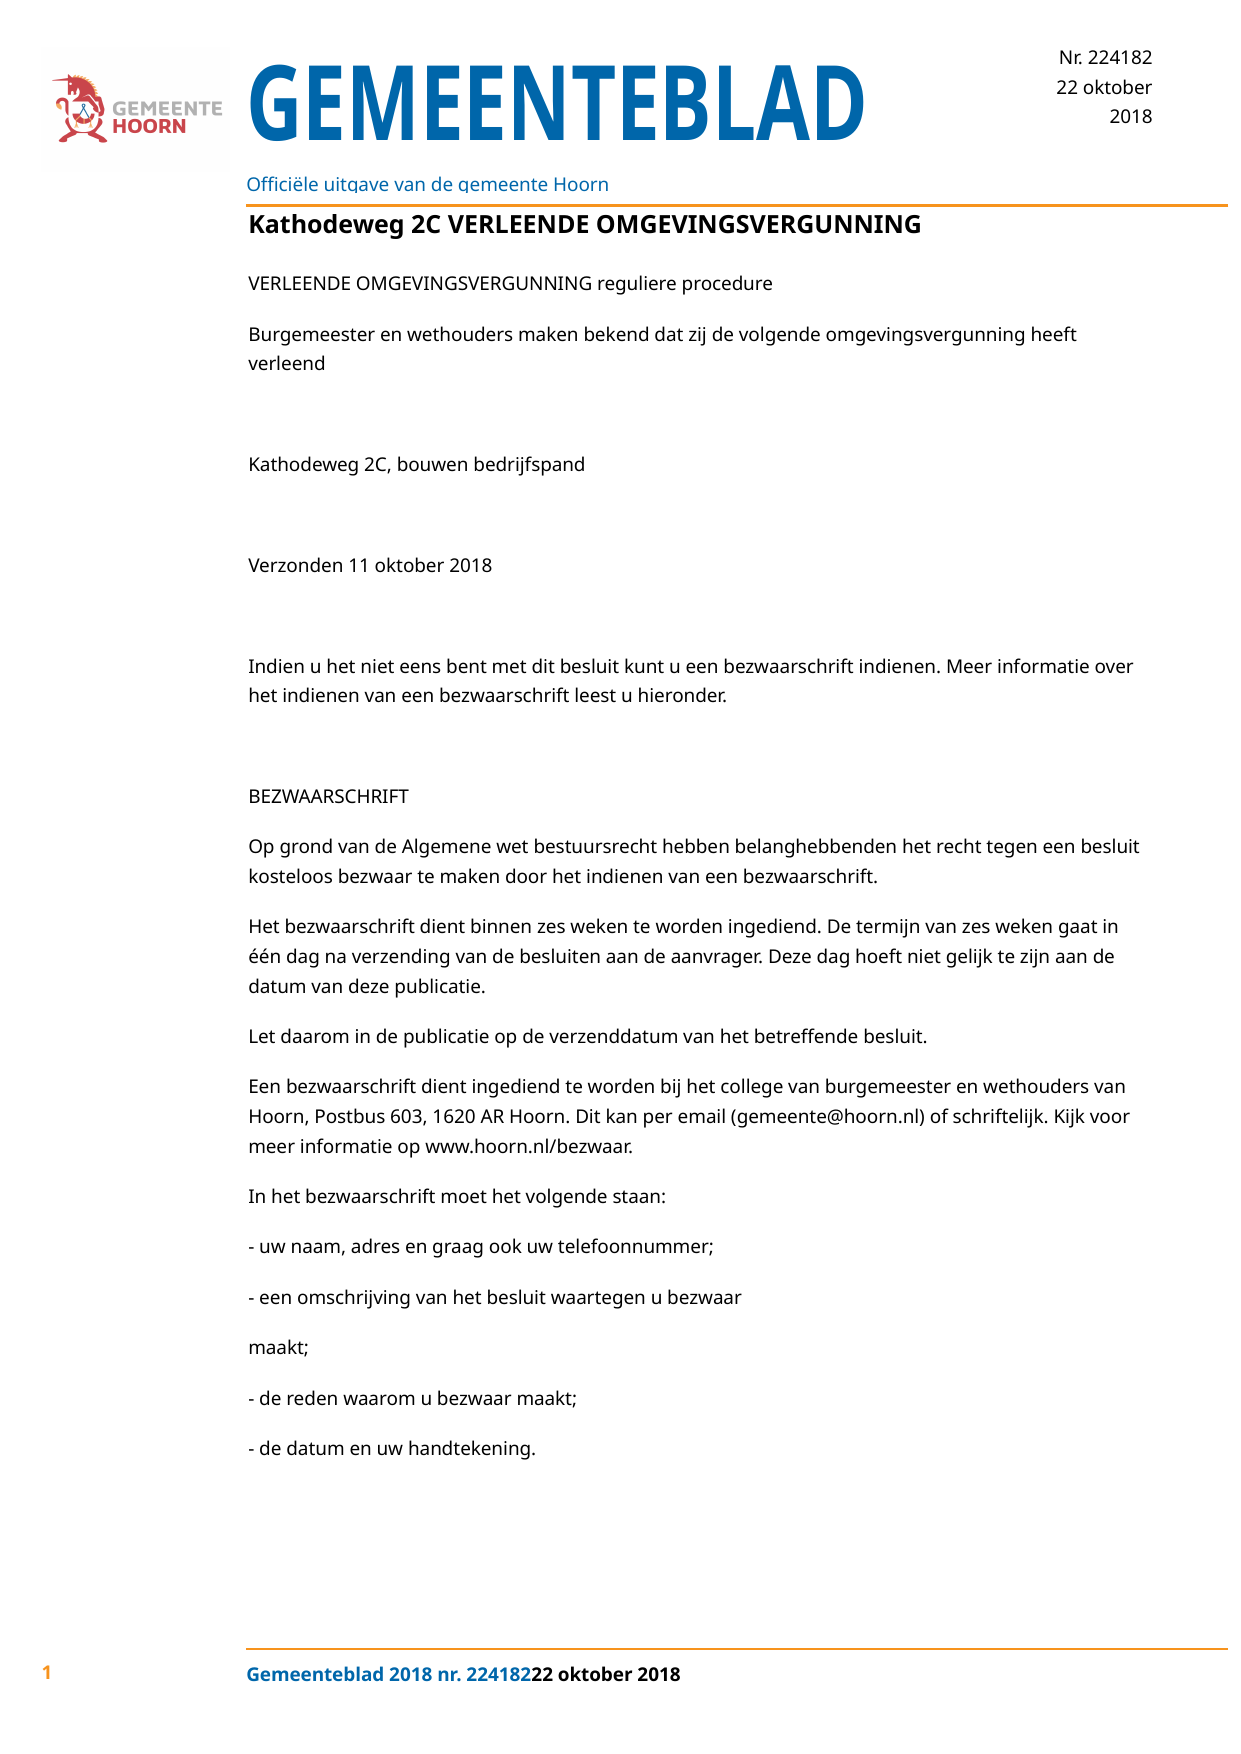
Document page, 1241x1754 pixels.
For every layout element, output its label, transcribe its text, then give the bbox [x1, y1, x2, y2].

picture [41, 47, 231, 172]
text Een bezwaarschrift dient ingediend te worden bij het college van burgemeester en wethouders van Hoorn, Postbus 603, 1620 AR Hoorn. Dit kan per email (gemeente@hoorn.nl) of schriftelijk. Kijk voor meer informatie op www.hoorn.nl/bezwaar. [248, 1074, 1152, 1158]
text - uw naam, adres en graag ook uw telefoonnummer; [248, 1234, 1152, 1259]
text VERLEENDE OMGEVINGSVERGUNNING reguliere procedure [248, 270, 1152, 296]
text Op grond van de Algemene wet bestuursrecht hebben belanghebbenden het recht tegen een besluit kosteloos bezwaar te maken door het indienen van een bezwaarschrift. [248, 834, 1152, 889]
text Burgemeester en wethouders maken bekend dat zij de volgende omgevingsvergunning heeft verleend [248, 321, 1152, 376]
text In het bezwaarschrift moet het volgende staan: [248, 1183, 1152, 1209]
text Kathodeweg 2C, bouwen bedrijfspand [248, 451, 1152, 477]
text - de reden waarom u bezwaar maakt; [248, 1385, 1152, 1411]
text - de datum en uw handtekening. [248, 1435, 1152, 1461]
text Kathodeweg 2C VERLEENDE OMGEVINGSVERGUNNING [248, 207, 1152, 241]
text - een omschrijving van het besluit waartegen u bezwaar [248, 1284, 1152, 1310]
text Let daarom in de publicatie op de verzenddatum van het betreffende besluit. [248, 1023, 1152, 1049]
text BEZWAARSCHRIFT [248, 783, 1152, 809]
text Het bezwaarschrift dient binnen zes weken te worden ingediend. De termijn van zes weken gaat in één dag na verzending van de besluiten aan de aanvrager. Deze dag hoeft niet gelijk te zijn aan de datum van deze publicatie. [248, 914, 1152, 998]
text Verzonden 11 oktober 2018 [248, 552, 1152, 578]
text Indien u het niet eens bent met dit besluit kunt u een bezwaarschrift indienen. Meer informatie over het indienen van een bezwaarschrift leest u hieronder. [248, 653, 1152, 708]
text maakt; [248, 1334, 1152, 1360]
